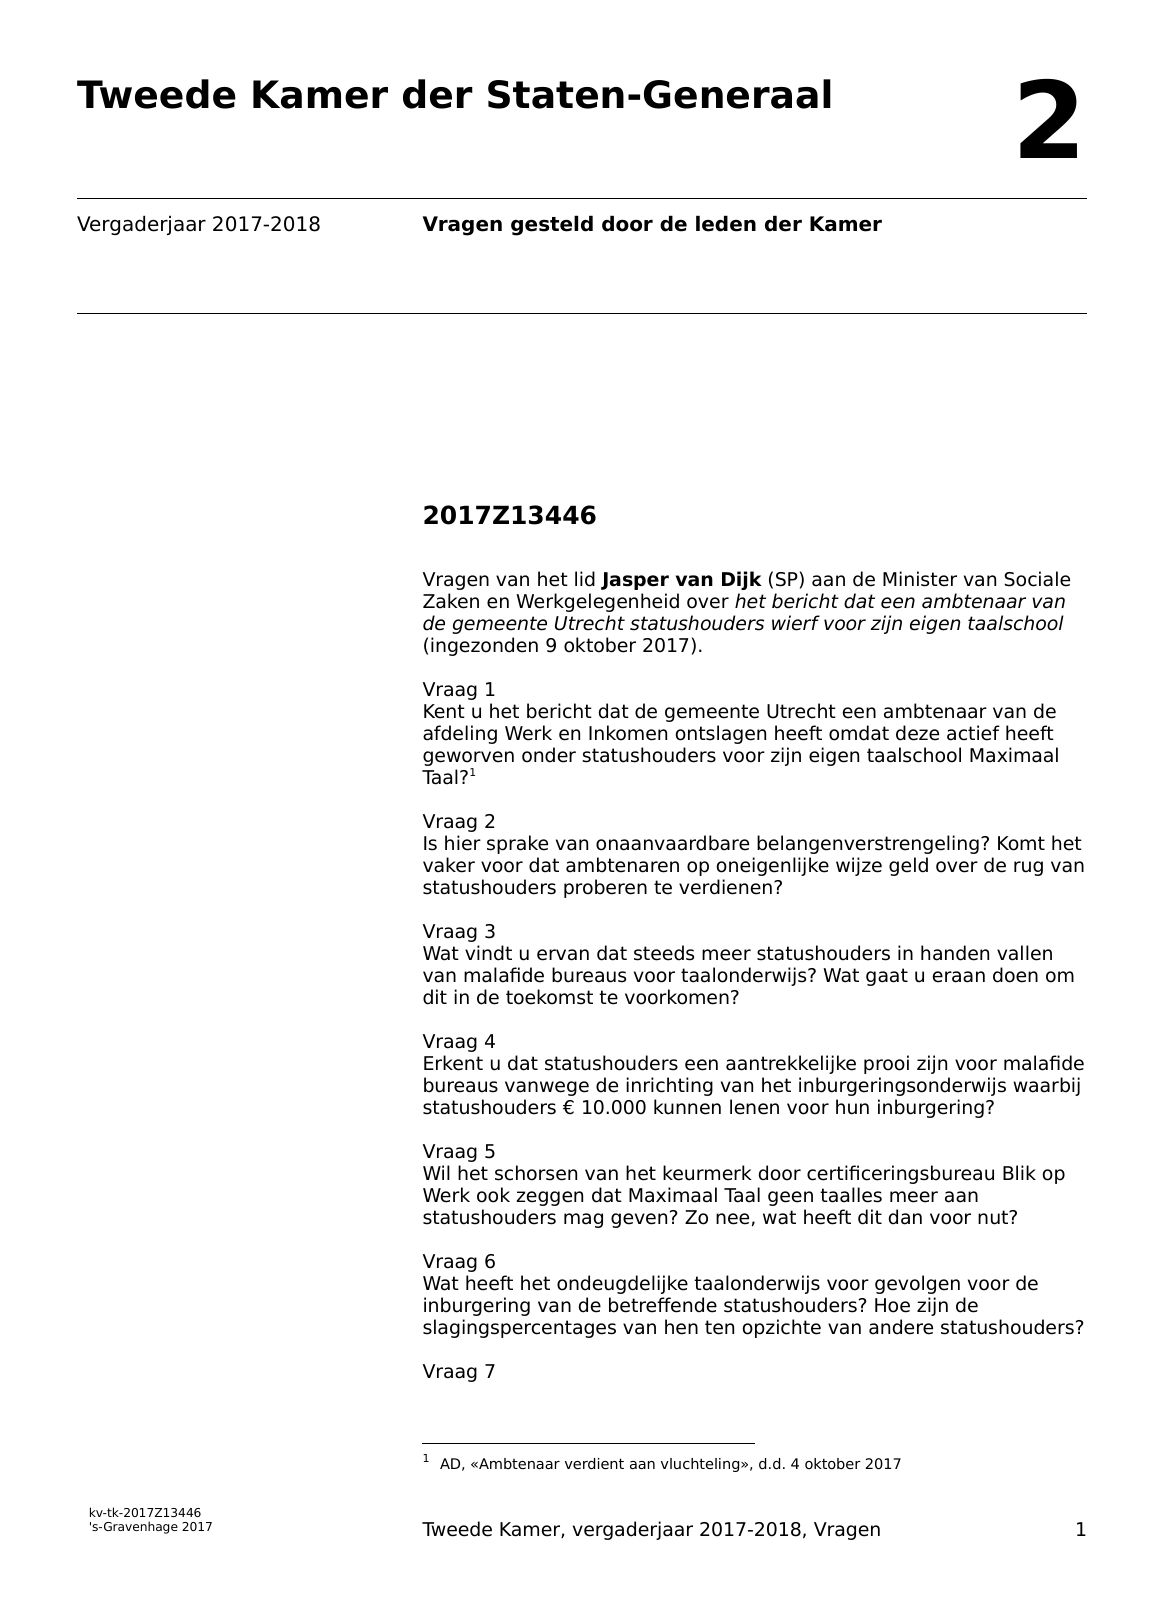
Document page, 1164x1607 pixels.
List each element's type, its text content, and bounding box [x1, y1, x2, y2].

table_header Tweede Kamer der Staten-Generaal [77, 59, 886, 198]
table_cell Vergaderjaar 2017-2018 [77, 199, 422, 313]
text kv-tk-2017Z13446 [88, 1506, 323, 1520]
text Vraag 2 [422, 811, 1087, 833]
table_header 2 [886, 59, 1087, 198]
table_cell Vragen gesteld door de leden der Kamer [422, 199, 1087, 313]
text Vraag 7 [422, 1361, 1087, 1383]
text Vragen van het lid Jasper van Dijk (SP) aan de Minister van Sociale Zaken en Werkgelegenheid over het bericht dat een ambtenaar van de gemeente Utrecht statushouders wierf voor zijn eigen taalschool (ingezonden 9 oktober 2017). [422, 569, 1087, 657]
text Wil het schorsen van het keurmerk door certificeringsbureau Blik op Werk ook zeggen dat Maximaal Taal geen taalles meer aan statushouders mag geven? Zo nee, wat heeft dit dan voor nut? [422, 1163, 1087, 1229]
text Vraag 3 [422, 921, 1087, 943]
text Vraag 6 [422, 1251, 1087, 1273]
text Wat vindt u ervan dat steeds meer statushouders in handen vallen van malafide bureaus voor taalonderwijs? Wat gaat u eraan doen om dit in de toekomst te voorkomen? [422, 943, 1087, 1009]
text Vraag 4 [422, 1031, 1087, 1053]
text AD, «Ambtenaar verdient aan vluchteling», d.d. 4 oktober 2017 [422, 1452, 1087, 1474]
text Vraag 5 [422, 1141, 1087, 1163]
text Vraag 1 [422, 679, 1087, 701]
text Kent u het bericht dat de gemeente Utrecht een ambtenaar van de afdeling Werk en Inkomen ontslagen heeft omdat deze actief heeft geworven onder statushouders voor zijn eigen taalschool Maximaal Taal? [422, 701, 1087, 789]
text 's-Gravenhage 2017 [88, 1520, 323, 1534]
text Is hier sprake van onaanvaardbare belangenverstrengeling? Komt het vaker voor dat ambtenaren op oneigenlijke wijze geld over de rug van statushouders proberen te verdienen? [422, 833, 1087, 899]
text Erkent u dat statushouders een aantrekkelijke prooi zijn voor malafide bureaus vanwege de inrichting van het inburgeringsonderwijs waarbij statushouders € 10.000 kunnen lenen voor hun inburgering? [422, 1053, 1087, 1119]
text 2017Z13446 [422, 501, 1087, 531]
text Wat heeft het ondeugdelijke taalonderwijs voor gevolgen voor de inburgering van de betreffende statushouders? Hoe zijn de slagingspercentages van hen ten opzichte van andere statushouders? [422, 1273, 1087, 1339]
